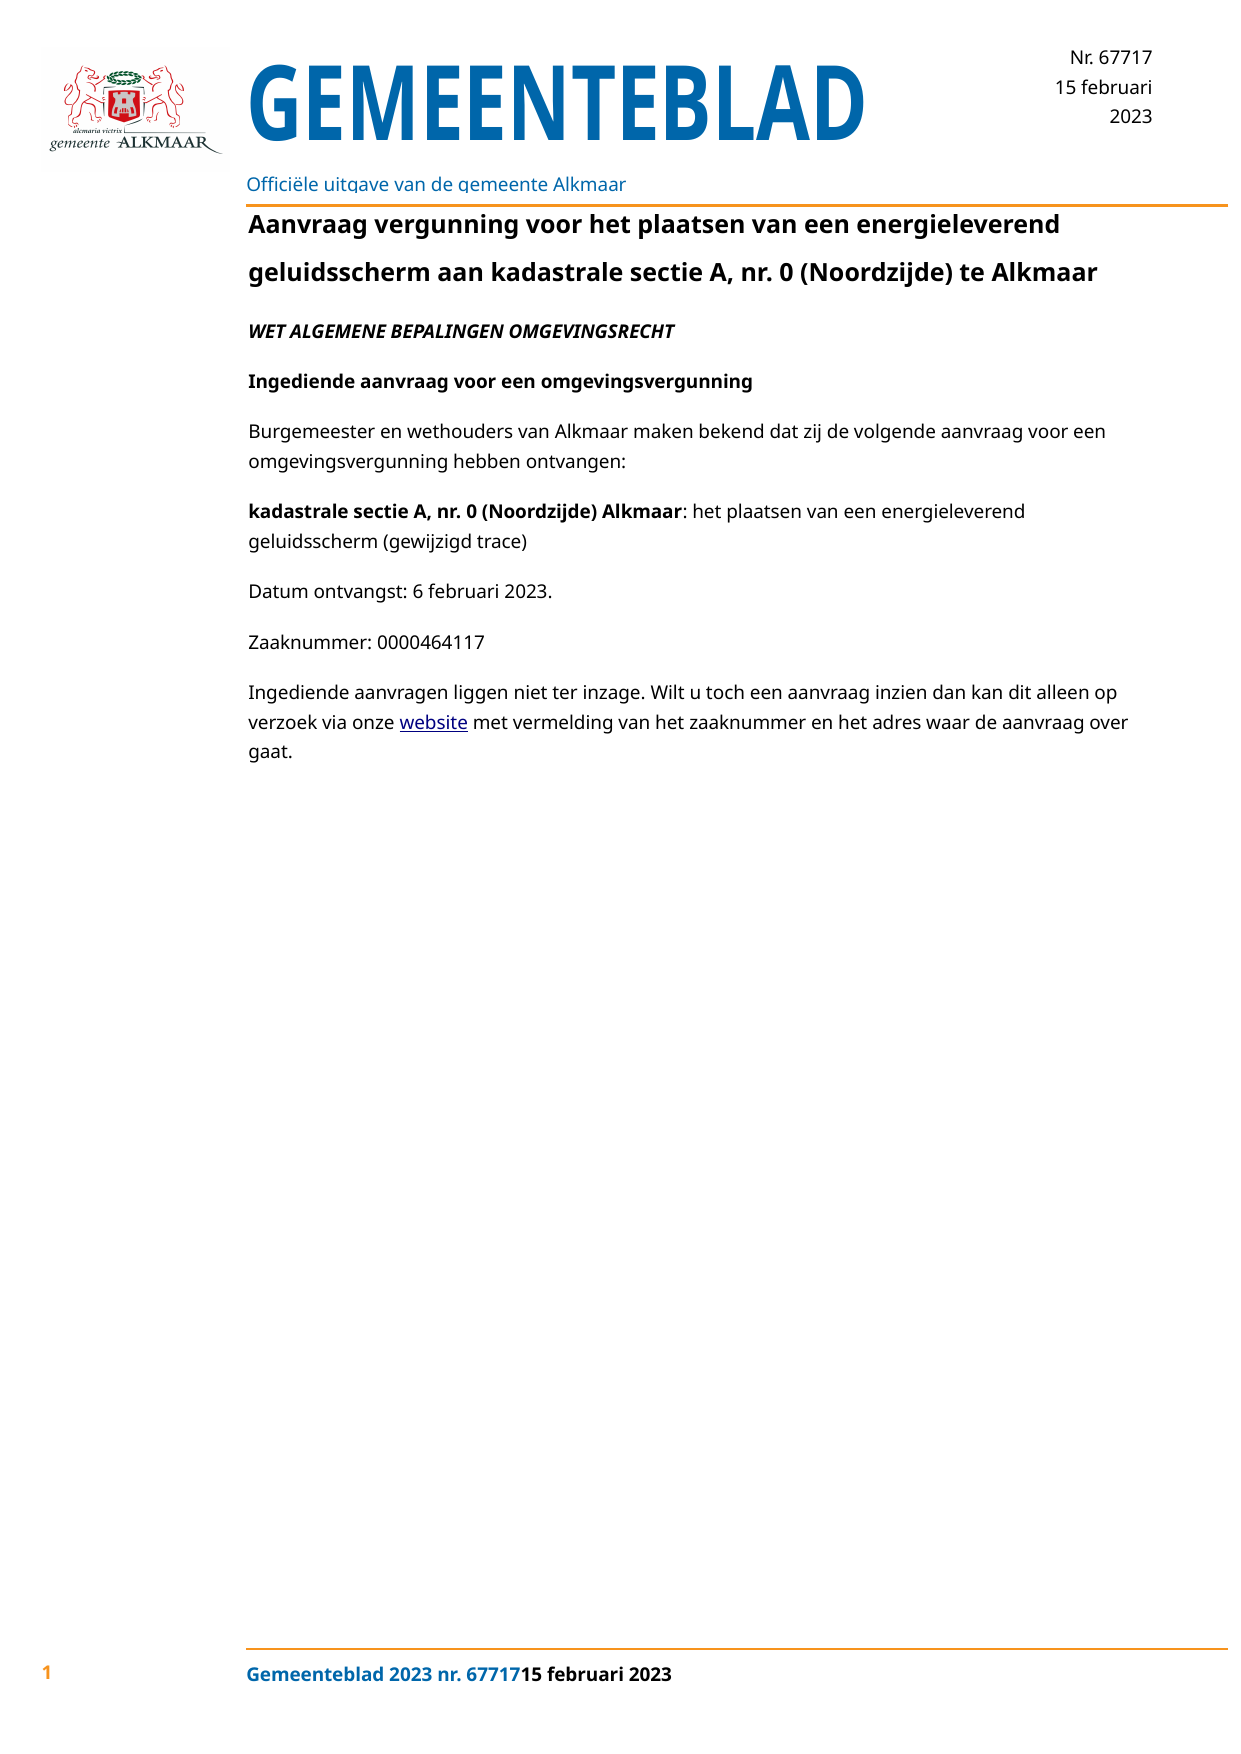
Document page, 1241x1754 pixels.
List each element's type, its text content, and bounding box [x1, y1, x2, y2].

text kadastrale sectie A, nr. 0 (Noordzijde) Alkmaar: het plaatsen van een energieleverend geluidsscherm (gewijzigd trace) [248, 499, 1152, 554]
text WET ALGEMENE BEPALINGEN OMGEVINGSRECHT [248, 318, 1152, 344]
text Aanvraag vergunning voor het plaatsen van een energieleverend geluidsscherm aan kadastrale sectie A, nr. 0 (Noordzijde) te Alkmaar [248, 207, 1152, 288]
text Burgemeester en wethouders van Alkmaar maken bekend dat zij de volgende aanvraag voor een omgevingsvergunning hebben ontvangen: [248, 419, 1152, 474]
text Ingediende aanvragen liggen niet ter inzage. Wilt u toch een aanvraag inzien dan kan dit alleen op verzoek via onze website met vermelding van het zaaknummer en het adres waar de aanvraag over gaat. [248, 679, 1152, 764]
text Zaaknummer: 0000464117 [248, 629, 1152, 655]
picture [41, 47, 231, 172]
text Datum ontvangst: 6 februari 2023. [248, 579, 1152, 604]
text Ingediende aanvraag voor een omgevingsvergunning [248, 368, 1152, 394]
